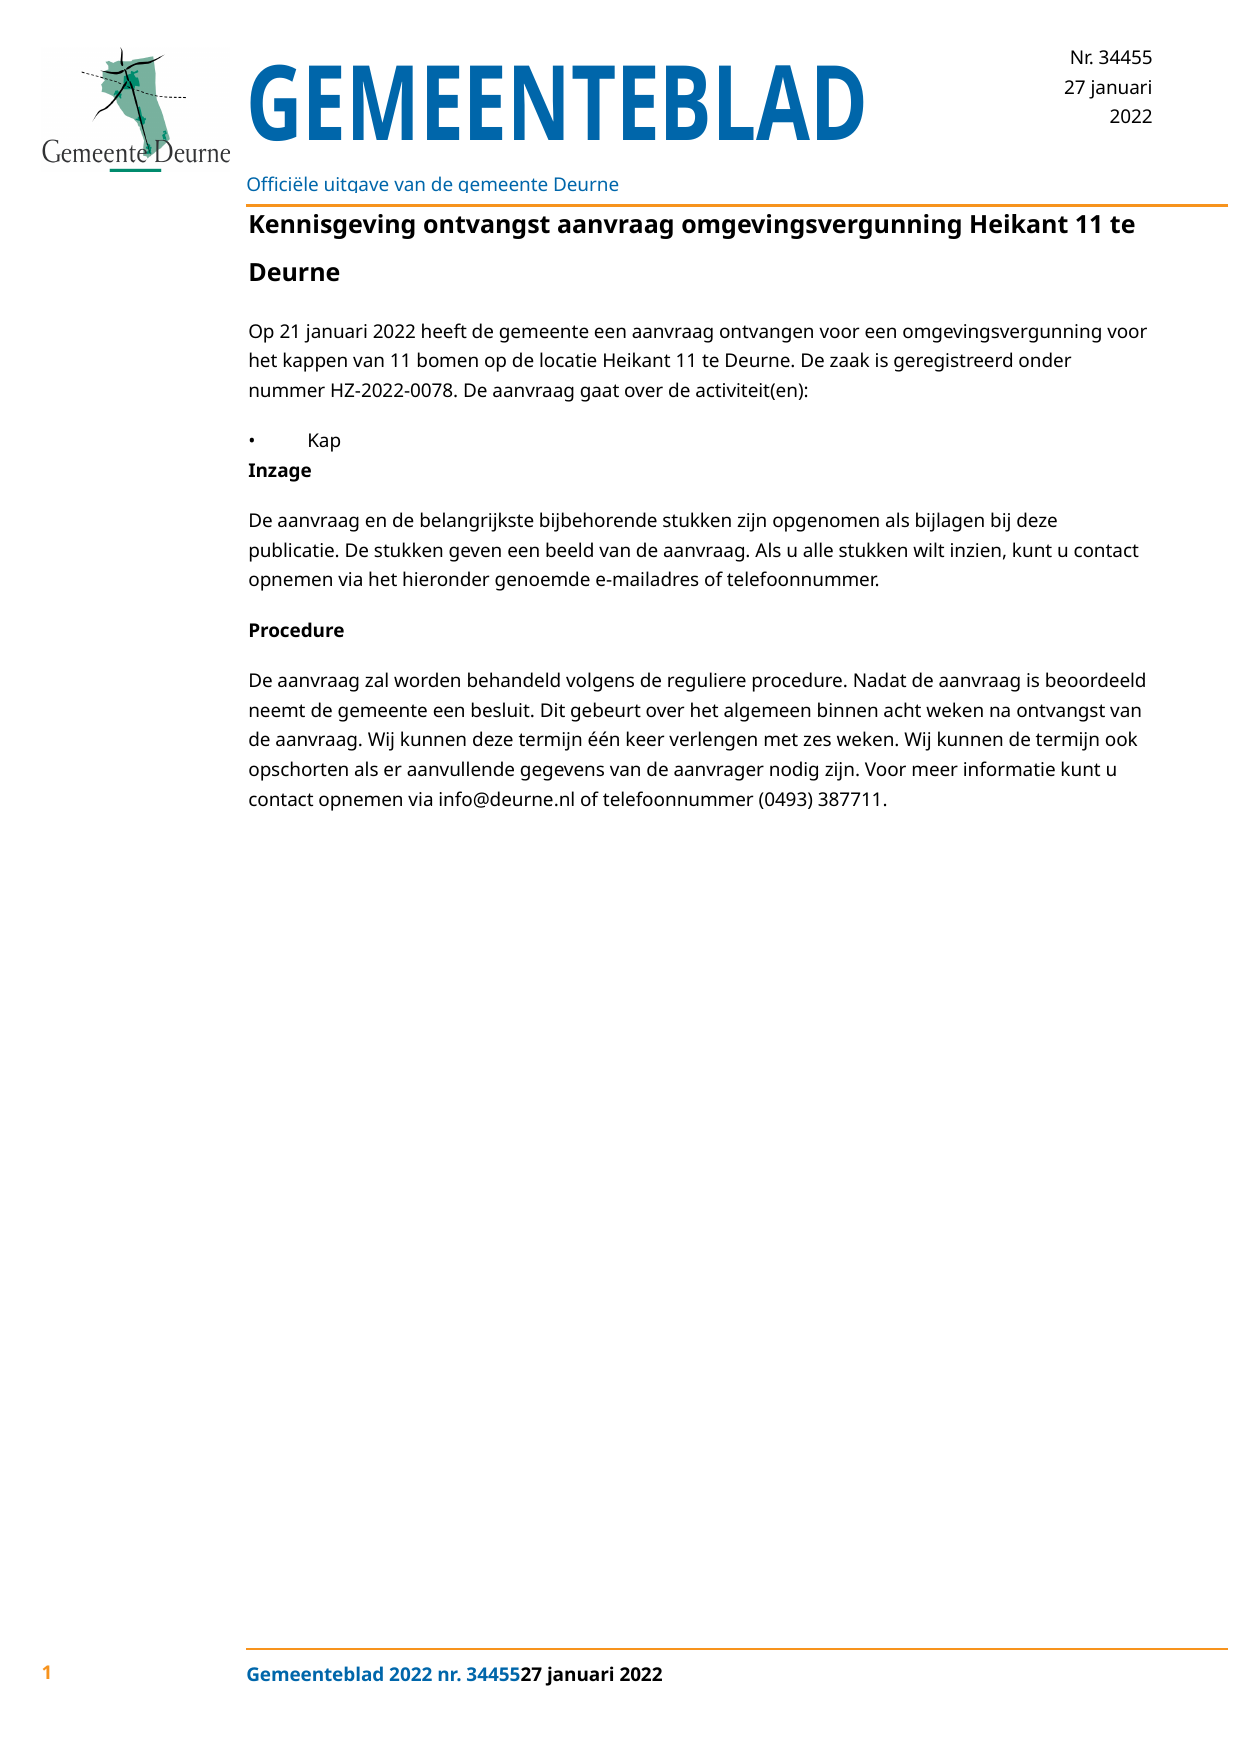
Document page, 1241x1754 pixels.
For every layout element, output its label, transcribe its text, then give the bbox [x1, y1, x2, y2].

text Procedure [248, 617, 1152, 643]
text De aanvraag zal worden behandeld volgens de reguliere procedure. Nadat de aanvraag is beoordeeld neemt de gemeente een besluit. Dit gebeurt over het algemeen binnen acht weken na ontvangst van de aanvraag. Wij kunnen deze termijn één keer verlengen met zes weken. Wij kunnen de termijn ook opschorten als er aanvullende gegevens van de aanvrager nodig zijn. Voor meer informatie kunt u contact opnemen via info@deurne.nl of telefoonnummer (0493) 387711. [248, 667, 1152, 812]
picture [41, 47, 231, 172]
text De aanvraag en de belangrijkste bijbehorende stukken zijn opgenomen als bijlagen bij deze publicatie. De stukken geven een beeld van de aanvraag. Als u alle stukken wilt inzien, kunt u contact opnemen via het hieronder genoemde e-mailadres of telefoonnummer. [248, 507, 1152, 592]
list Kap [248, 427, 1152, 453]
text Op 21 januari 2022 heeft de gemeente een aanvraag ontvangen voor een omgevingsvergunning voor het kappen van 11 bomen op de locatie Heikant 11 te Deurne. De zaak is geregistreerd onder nummer HZ-2022-0078. De aanvraag gaat over de activiteit(en): [248, 318, 1152, 403]
text Inzage [248, 457, 1152, 483]
text Kennisgeving ontvangst aanvraag omgevingsvergunning Heikant 11 te Deurne [248, 207, 1152, 288]
